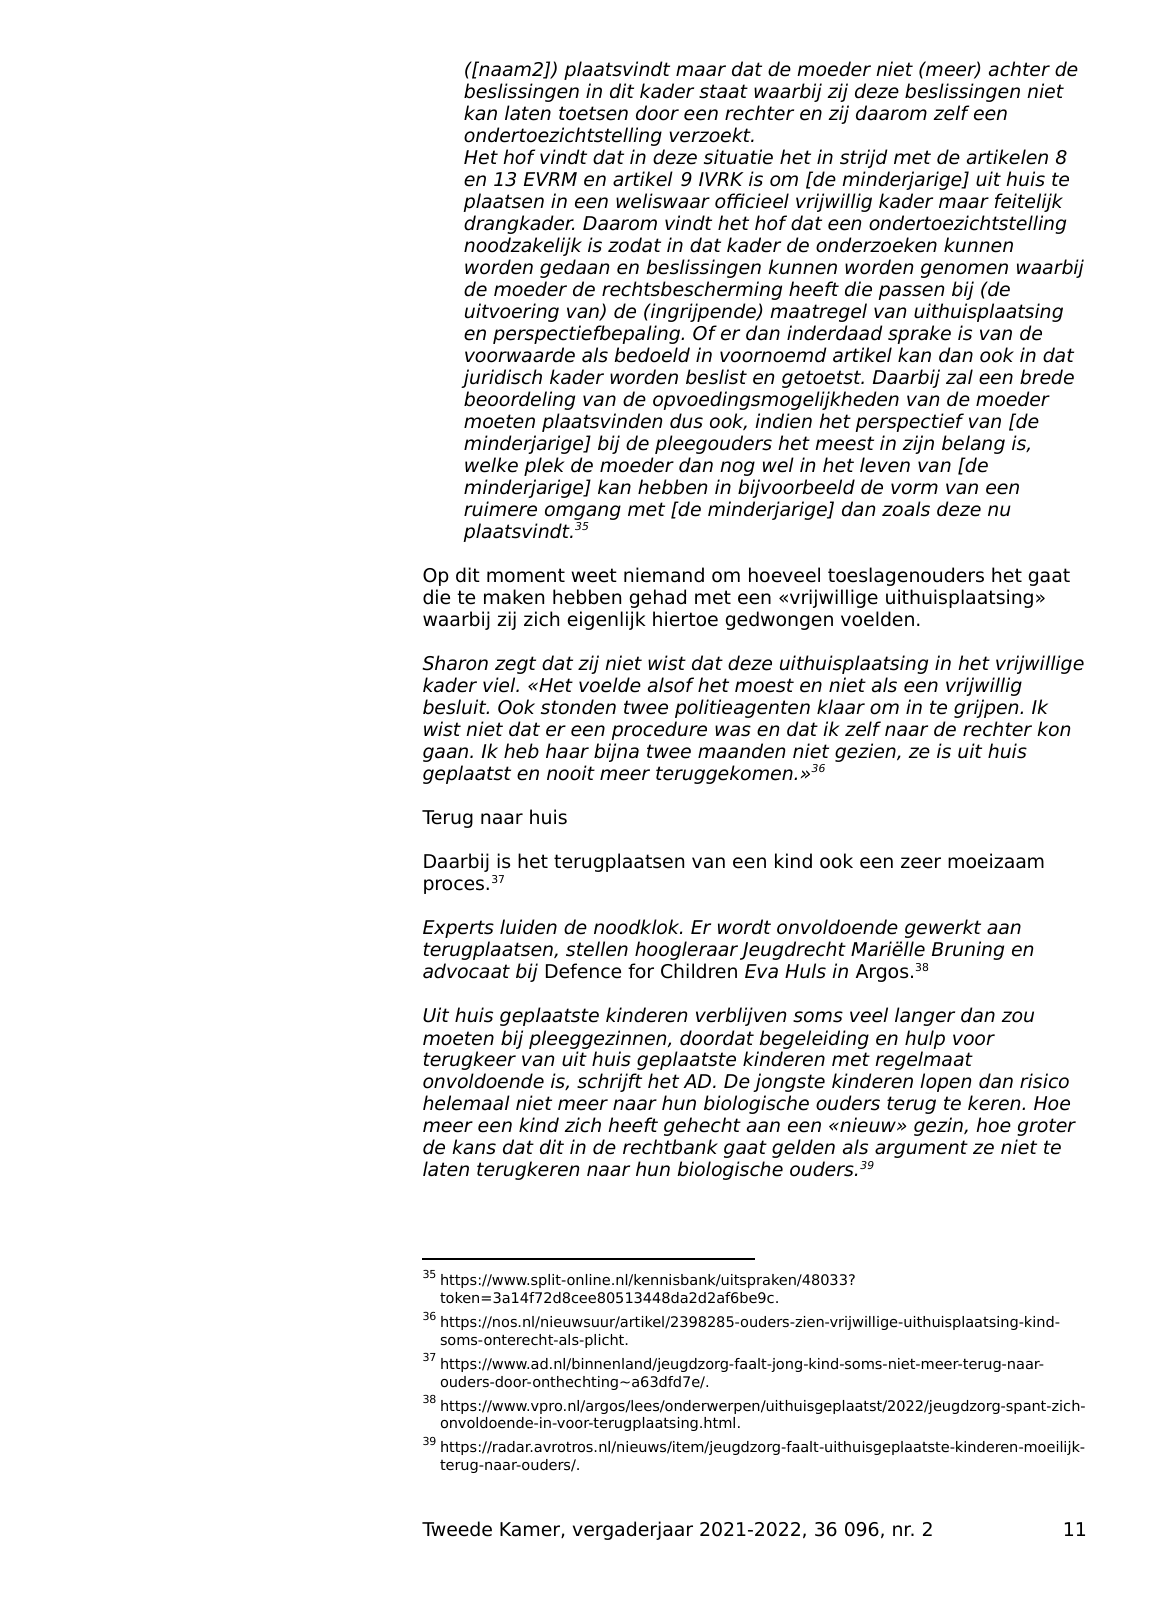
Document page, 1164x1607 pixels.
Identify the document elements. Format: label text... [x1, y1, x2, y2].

text https://www.ad.nl/binnenland/jeugdzorg-faalt-jong-kind-soms-niet-meer-terug-naar-ouders-door-onthechting~a63dfd7e/. [422, 1352, 1087, 1391]
text https://www.split-online.nl/kennisbank/uitspraken/48033?token=3a14f72d8cee80513448da2d2af6be9c. [422, 1268, 1087, 1307]
text Op dit moment weet niemand om hoeveel toeslagenouders het gaat die te maken hebben gehad met een «vrijwillige uithuisplaatsing» waarbij zij zich eigenlijk hiertoe gedwongen voelden. [422, 565, 1087, 631]
text Sharon zegt dat zij niet wist dat deze uithuisplaatsing in het vrijwillige kader viel. «Het voelde alsof het moest en niet als een vrijwillig besluit. Ook stonden twee politieagenten klaar om in te grijpen. Ik wist niet dat er een procedure was en dat ik zelf naar de rechter kon gaan. Ik heb haar bijna twee maanden niet gezien, ze is uit huis geplaatst en nooit meer teruggekomen.» [422, 653, 1087, 785]
text Het hof vindt dat in deze situatie het in strijd met de artikelen 8 en 13 EVRM en artikel 9 IVRK is om [de minderjarige] uit huis te plaatsen in een weliswaar officieel vrijwillig kader maar feitelijk drangkader. Daarom vindt het hof dat een ondertoezichtstelling noodzakelijk is zodat in dat kader de onderzoeken kunnen worden gedaan en beslissingen kunnen worden genomen waarbij de moeder de rechtsbescherming heeft die passen bij (de uitvoering van) de (ingrijpende) maatregel van uithuisplaatsing en perspectiefbepaling. Of er dan inderdaad sprake is van de voorwaarde als bedoeld in voornoemd artikel kan dan ook in dat juridisch kader worden beslist en getoetst. Daarbij zal een brede beoordeling van de opvoedingsmogelijkheden van de moeder moeten plaatsvinden dus ook, indien het perspectief van [de minderjarige] bij de pleegouders het meest in zijn belang is, welke plek de moeder dan nog wel in het leven van [de minderjarige] kan hebben in bijvoorbeeld de vorm van een ruimere omgang met [de minderjarige] dan zoals deze nu plaatsvindt. [464, 147, 1087, 543]
text Experts luiden de noodklok. Er wordt onvoldoende gewerkt aan terugplaatsen, stellen hoogleraar Jeugdrecht Mariëlle Bruning en advocaat bij Defence for Children Eva Huls in Argos. [422, 917, 1087, 983]
text https://www.vpro.nl/argos/lees/onderwerpen/uithuisgeplaatst/2022/jeugdzorg-spant-zich-onvoldoende-in-voor-terugplaatsing.html. [422, 1393, 1087, 1432]
text Uit huis geplaatste kinderen verblijven soms veel langer dan zou moeten bij pleeggezinnen, doordat begeleiding en hulp voor terugkeer van uit huis geplaatste kinderen met regelmaat onvoldoende is, schrijft het AD. De jongste kinderen lopen dan risico helemaal niet meer naar hun biologische ouders terug te keren. Hoe meer een kind zich heeft gehecht aan een «nieuw» gezin, hoe groter de kans dat dit in de rechtbank gaat gelden als argument ze niet te laten terugkeren naar hun biologische ouders. [422, 1005, 1087, 1181]
subtitle Terug naar huis [422, 807, 1087, 829]
text ([naam2]) plaatsvindt maar dat de moeder niet (meer) achter de beslissingen in dit kader staat waarbij zij deze beslissingen niet kan laten toetsen door een rechter en zij daarom zelf een ondertoezichtstelling verzoekt. [422, 59, 1087, 147]
text https://radar.avrotros.nl/nieuws/item/jeugdzorg-faalt-uithuisgeplaatste-kinderen-moeilijk-terug-naar-ouders/. [422, 1435, 1087, 1474]
text Daarbij is het terugplaatsen van een kind ook een zeer moeizaam proces. [422, 851, 1087, 895]
text https://nos.nl/nieuwsuur/artikel/2398285-ouders-zien-vrijwillige-uithuisplaatsing-kind-soms-onterecht-als-plicht. [422, 1310, 1087, 1349]
